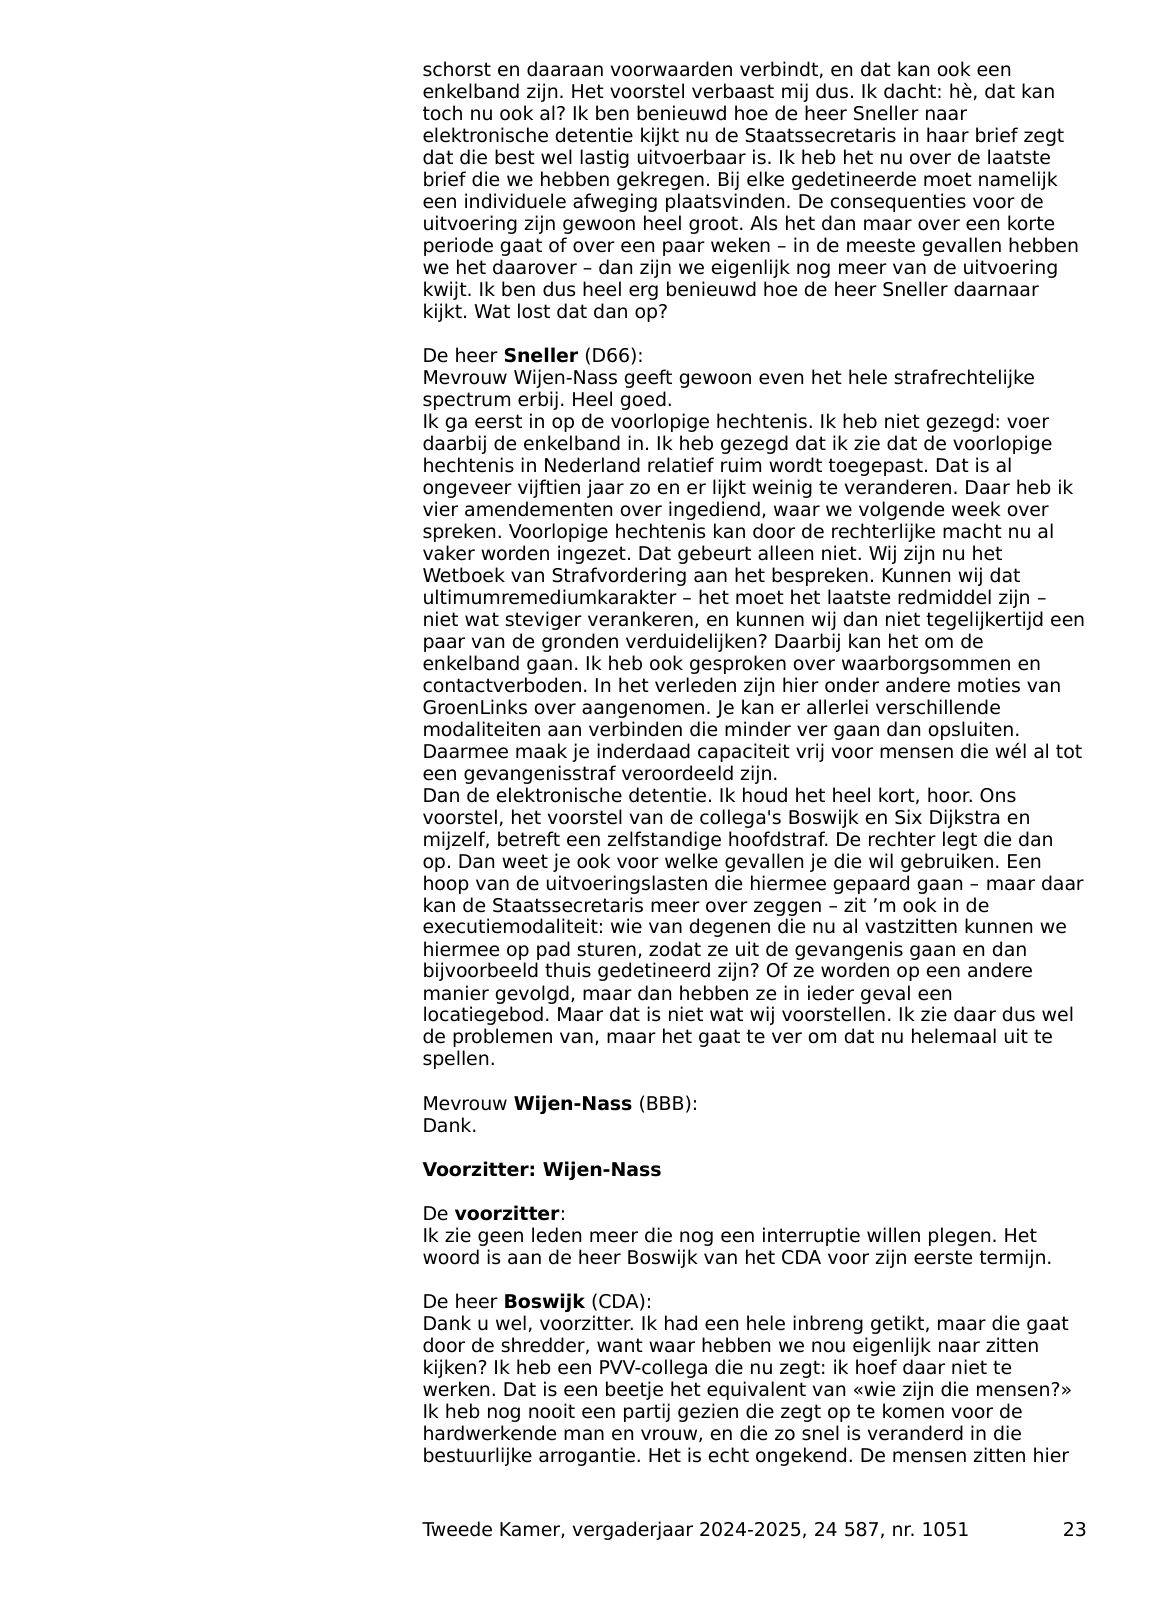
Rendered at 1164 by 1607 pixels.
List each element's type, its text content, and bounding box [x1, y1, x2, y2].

text Mevrouw Wijen-Nass geeft gewoon even het hele strafrechtelijke spectrum erbij. Heel goed. [422, 367, 1087, 411]
text schorst en daaraan voorwaarden verbindt, en dat kan ook een enkelband zijn. Het voorstel verbaast mij dus. Ik dacht: hè, dat kan toch nu ook al? Ik ben benieuwd hoe de heer Sneller naar elektronische detentie kijkt nu de Staatssecretaris in haar brief zegt dat die best wel lastig uitvoerbaar is. Ik heb het nu over de laatste brief die we hebben gekregen. Bij elke gedetineerde moet namelijk een individuele afweging plaatsvinden. De consequenties voor de uitvoering zijn gewoon heel groot. Als het dan maar over een korte periode gaat of over een paar weken – in de meeste gevallen hebben we het daarover – dan zijn we eigenlijk nog meer van de uitvoering kwijt. Ik ben dus heel erg benieuwd hoe de heer Sneller daarnaar kijkt. Wat lost dat dan op? [422, 59, 1087, 323]
text De heer Sneller (D66): [422, 345, 1087, 367]
text Ik zie geen leden meer die nog een interruptie willen plegen. Het woord is aan de heer Boswijk van het CDA voor zijn eerste termijn. [422, 1225, 1087, 1269]
text Dank u wel, voorzitter. Ik had een hele inbreng getikt, maar die gaat door de shredder, want waar hebben we nou eigenlijk naar zitten kijken? Ik heb een PVV-collega die nu zegt: ik hoef daar niet te werken. Dat is een beetje het equivalent van «wie zijn die mensen?» Ik heb nog nooit een partij gezien die zegt op te komen voor de hardwerkende man en vrouw, en die zo snel is veranderd in die bestuurlijke arrogantie. Het is echt ongekend. De mensen zitten hier [422, 1313, 1087, 1467]
text Mevrouw Wijen-Nass (BBB): [422, 1092, 1087, 1114]
text Ik ga eerst in op de voorlopige hechtenis. Ik heb niet gezegd: voer daarbij de enkelband in. Ik heb gezegd dat ik zie dat de voorlopige hechtenis in Nederland relatief ruim wordt toegepast. Dat is al ongeveer vijftien jaar zo en er lijkt weinig te veranderen. Daar heb ik vier amendementen over ingediend, waar we volgende week over spreken. Voorlopige hechtenis kan door de rechterlijke macht nu al vaker worden ingezet. Dat gebeurt alleen niet. Wij zijn nu het Wetboek van Strafvordering aan het bespreken. Kunnen wij dat ultimumremediumkarakter – het moet het laatste redmiddel zijn – niet wat steviger verankeren, en kunnen wij dan niet tegelijkertijd een paar van de gronden verduidelijken? Daarbij kan het om de enkelband gaan. Ik heb ook gesproken over waarborgsommen en contactverboden. In het verleden zijn hier onder andere moties van GroenLinks over aangenomen. Je kan er allerlei verschillende modaliteiten aan verbinden die minder ver gaan dan opsluiten. Daarmee maak je inderdaad capaciteit vrij voor mensen die wél al tot een gevangenisstraf veroordeeld zijn. [422, 411, 1087, 784]
subtitle Voorzitter: Wijen-Nass [422, 1159, 1087, 1181]
text De heer Boswijk (CDA): [422, 1291, 1087, 1313]
text Dank. [422, 1114, 1087, 1136]
text Dan de elektronische detentie. Ik houd het heel kort, hoor. Ons voorstel, het voorstel van de collega's Boswijk en Six Dijkstra en mijzelf, betreft een zelfstandige hoofdstraf. De rechter legt die dan op. Dan weet je ook voor welke gevallen je die wil gebruiken. Een hoop van de uitvoeringslasten die hiermee gepaard gaan – maar daar kan de Staatssecretaris meer over zeggen – zit ’m ook in de executiemodaliteit: wie van degenen die nu al vastzitten kunnen we hiermee op pad sturen, zodat ze uit de gevangenis gaan en dan bijvoorbeeld thuis gedetineerd zijn? Of ze worden op een andere manier gevolgd, maar dan hebben ze in ieder geval een locatiegebod. Maar dat is niet wat wij voorstellen. Ik zie daar dus wel de problemen van, maar het gaat te ver om dat nu helemaal uit te spellen. [422, 784, 1087, 1070]
text De voorzitter: [422, 1203, 1087, 1225]
